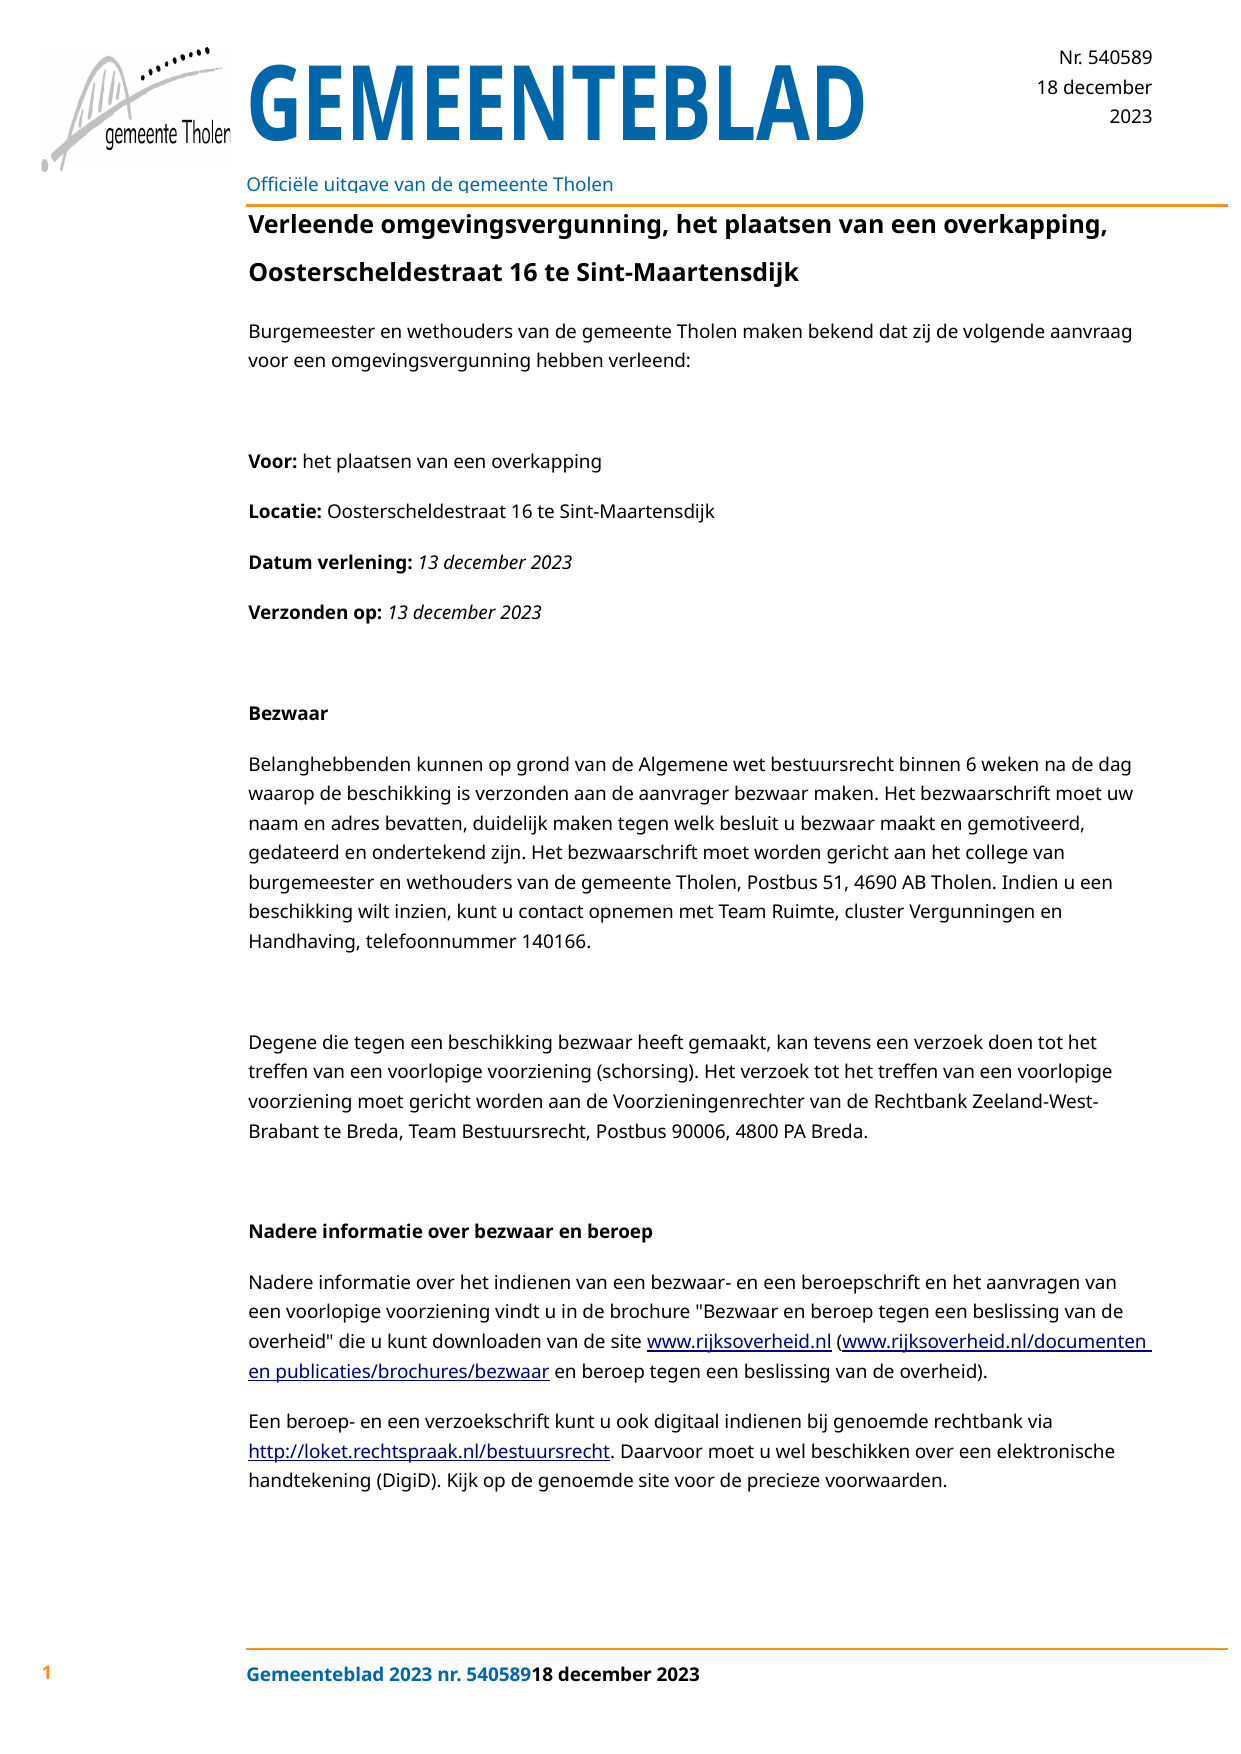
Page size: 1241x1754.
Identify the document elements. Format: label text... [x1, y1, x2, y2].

text Verleende omgevingsvergunning, het plaatsen van een overkapping, Oosterscheldestraat 16 te Sint-Maartensdijk [248, 207, 1152, 288]
picture [41, 47, 231, 172]
text Verzonden op: 13 december 2023 [248, 599, 1152, 625]
text Nadere informatie over het indienen van een bezwaar- en een beroepschrift en het aanvragen van een voorlopige voorziening vindt u in de brochure "Bezwaar en beroep tegen een beslissing van de overheid" die u kunt downloaden van de site www.rijksoverheid.nl (www.rijksoverheid.nl/documenten en publicaties/brochures/bezwaar en beroep tegen een beslissing van de overheid). [248, 1269, 1152, 1384]
text Een beroep- en een verzoekschrift kunt u ook digitaal indienen bij genoemde rechtbank via http://loket.rechtspraak.nl/bestuursrecht. Daarvoor moet u wel beschikken over een elektronische handtekening (DigiD). Kijk op de genoemde site voor de precieze voorwaarden. [248, 1408, 1152, 1493]
text Locatie: Oosterscheldestraat 16 te Sint-Maartensdijk [248, 499, 1152, 524]
text Belanghebbenden kunnen op grond van de Algemene wet bestuursrecht binnen 6 weken na de dag waarop de beschikking is verzonden aan de aanvrager bezwaar maken. Het bezwaarschrift moet uw naam en adres bevatten, duidelijk maken tegen welk besluit u bezwaar maakt en gemotiveerd, gedateerd en ondertekend zijn. Het bezwaarschrift moet worden gericht aan het college van burgemeester en wethouders van de gemeente Tholen, Postbus 51, 4690 AB Tholen. Indien u een beschikking wilt inzien, kunt u contact opnemen met Team Ruimte, cluster Vergunningen en Handhaving, telefoonnummer 140166. [248, 751, 1152, 954]
text Bezwaar [248, 700, 1152, 726]
text Datum verlening: 13 december 2023 [248, 549, 1152, 575]
text Voor: het plaatsen van een overkapping [248, 448, 1152, 474]
text Degene die tegen een beschikking bezwaar heeft gemaakt, kan tevens een verzoek doen tot het treffen van een voorlopige voorziening (schorsing). Het verzoek tot het treffen van een voorlopige voorziening moet gericht worden aan de Voorzieningenrechter van de Rechtbank Zeeland-West-Brabant te Breda, Team Bestuursrecht, Postbus 90006, 4800 PA Breda. [248, 1029, 1152, 1144]
text Burgemeester en wethouders van de gemeente Tholen maken bekend dat zij de volgende aanvraag voor een omgevingsvergunning hebben verleend: [248, 318, 1152, 373]
text Nadere informatie over bezwaar en beroep [248, 1219, 1152, 1244]
